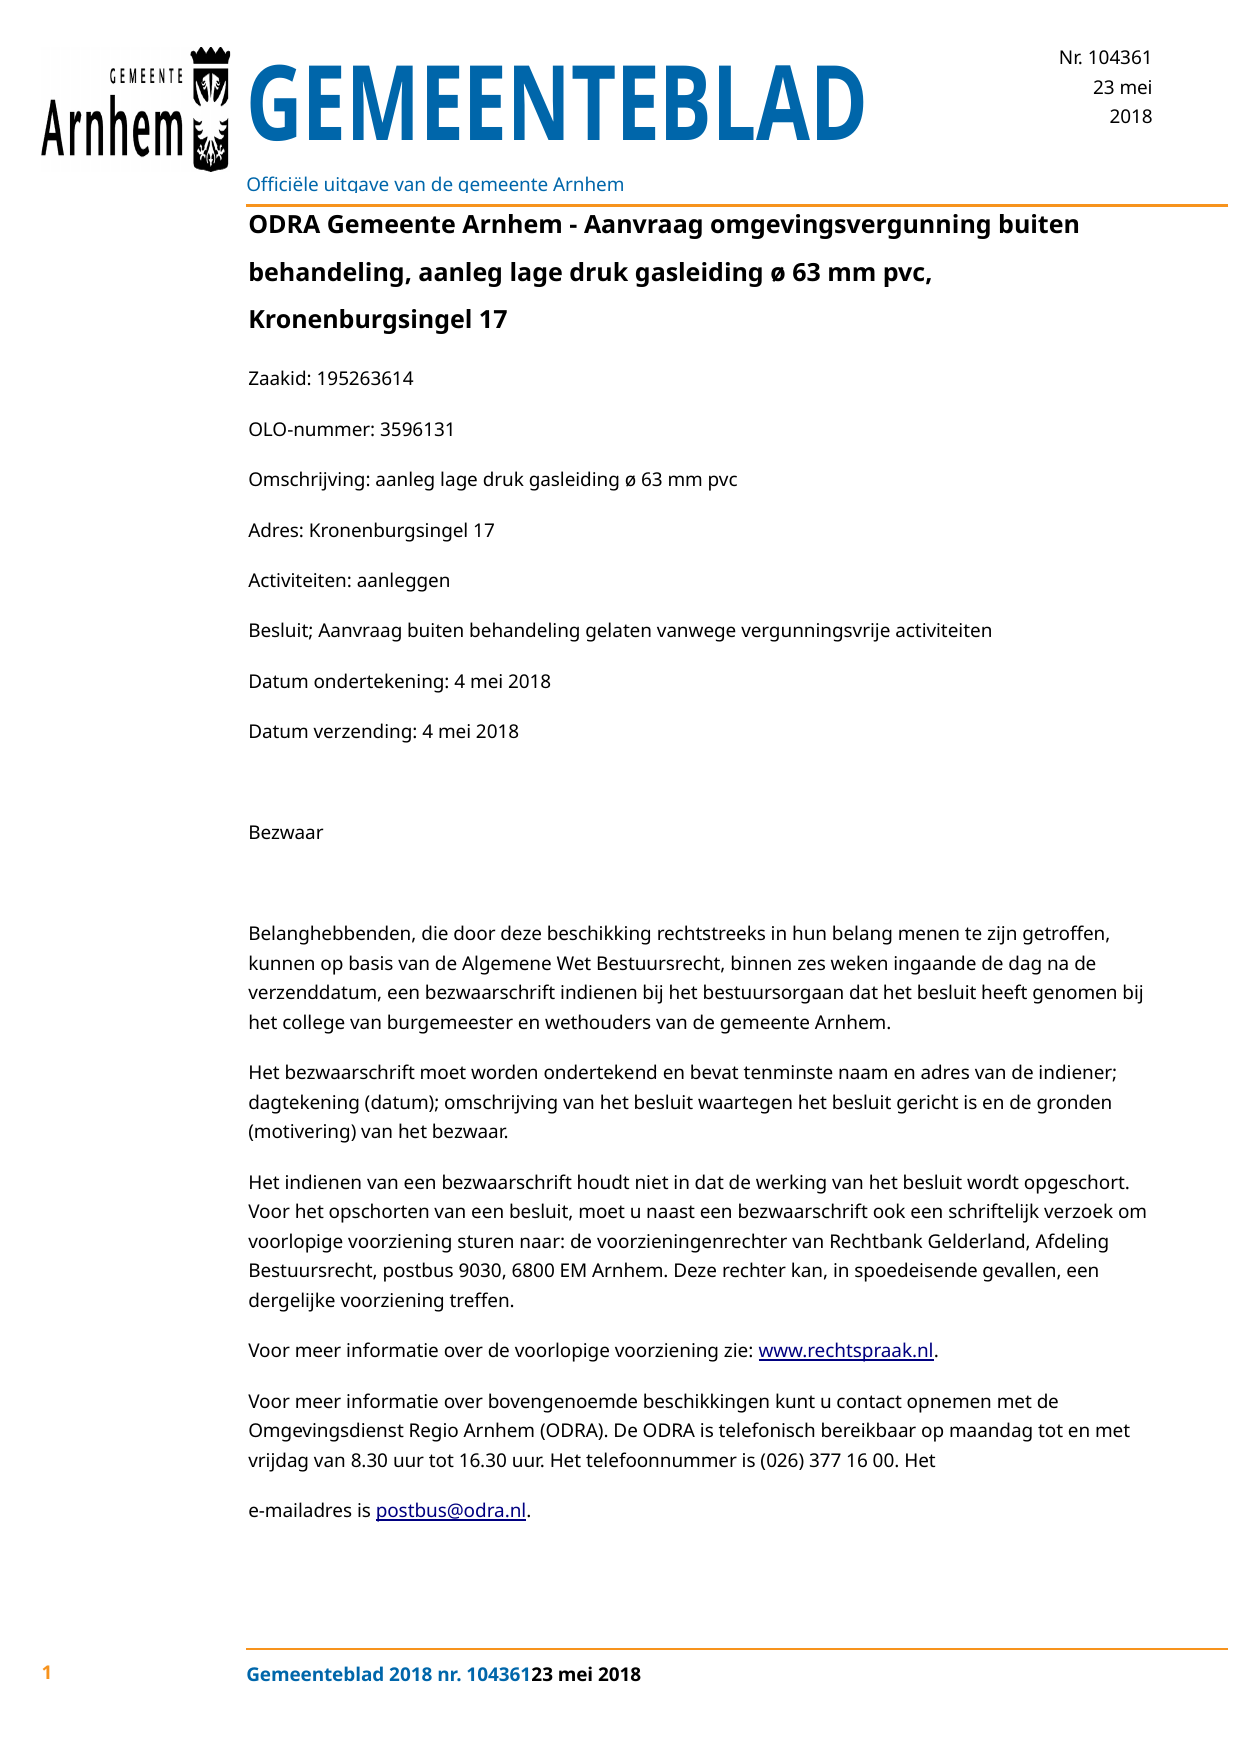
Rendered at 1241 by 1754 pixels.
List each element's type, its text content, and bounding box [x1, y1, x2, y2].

text Activiteiten: aanleggen [248, 567, 1152, 593]
text Zaakid: 195263614 [248, 366, 1152, 391]
text Voor meer informatie over de voorlopige voorziening zie: www.rechtspraak.nl. [248, 1338, 1152, 1363]
text Voor meer informatie over bovengenoemde beschikkingen kunt u contact opnemen met de Omgevingsdienst Regio Arnhem (ODRA). De ODRA is telefonisch bereikbaar op maandag tot en met vrijdag van 8.30 uur tot 16.30 uur. Het telefoonnummer is (026) 377 16 00. Het [248, 1388, 1152, 1473]
text Het indienen van een bezwaarschrift houdt niet in dat de werking van het besluit wordt opgeschort. Voor het opschorten van een besluit, moet u naast een bezwaarschrift ook een schriftelijk verzoek om voorlopige voorziening sturen naar: de voorzieningenrechter van Rechtbank Gelderland, Afdeling Bestuursrecht, postbus 9030, 6800 EM Arnhem. Deze rechter kan, in spoedeisende gevallen, een dergelijke voorziening treffen. [248, 1169, 1152, 1313]
text Belanghebbenden, die door deze beschikking rechtstreeks in hun belang menen te zijn getroffen, kunnen op basis van de Algemene Wet Bestuursrecht, binnen zes weken ingaande de dag na de verzenddatum, een bezwaarschrift indienen bij het bestuursorgaan dat het besluit heeft genomen bij het college van burgemeester en wethouders van de gemeente Arnhem. [248, 920, 1152, 1034]
text Datum verzending: 4 mei 2018 [248, 718, 1152, 744]
text Datum ondertekening: 4 mei 2018 [248, 668, 1152, 694]
picture [41, 47, 231, 172]
text OLO-nummer: 3596131 [248, 416, 1152, 442]
text Omschrijving: aanleg lage druk gasleiding ø 63 mm pvc [248, 466, 1152, 492]
text ODRA Gemeente Arnhem - Aanvraag omgevingsvergunning buiten behandeling, aanleg lage druk gasleiding ø 63 mm pvc, Kronenburgsingel 17 [248, 207, 1152, 336]
text Het bezwaarschrift moet worden ondertekend en bevat tenminste naam en adres van de indiener; dagtekening (datum); omschrijving van het besluit waartegen het besluit gericht is en de gronden (motivering) van het bezwaar. [248, 1059, 1152, 1144]
text Besluit; Aanvraag buiten behandeling gelaten vanwege vergunningsvrije activiteiten [248, 618, 1152, 643]
text Bezwaar [248, 819, 1152, 845]
text e-mailadres is postbus@odra.nl. [248, 1498, 1152, 1523]
text Adres: Kronenburgsingel 17 [248, 517, 1152, 542]
